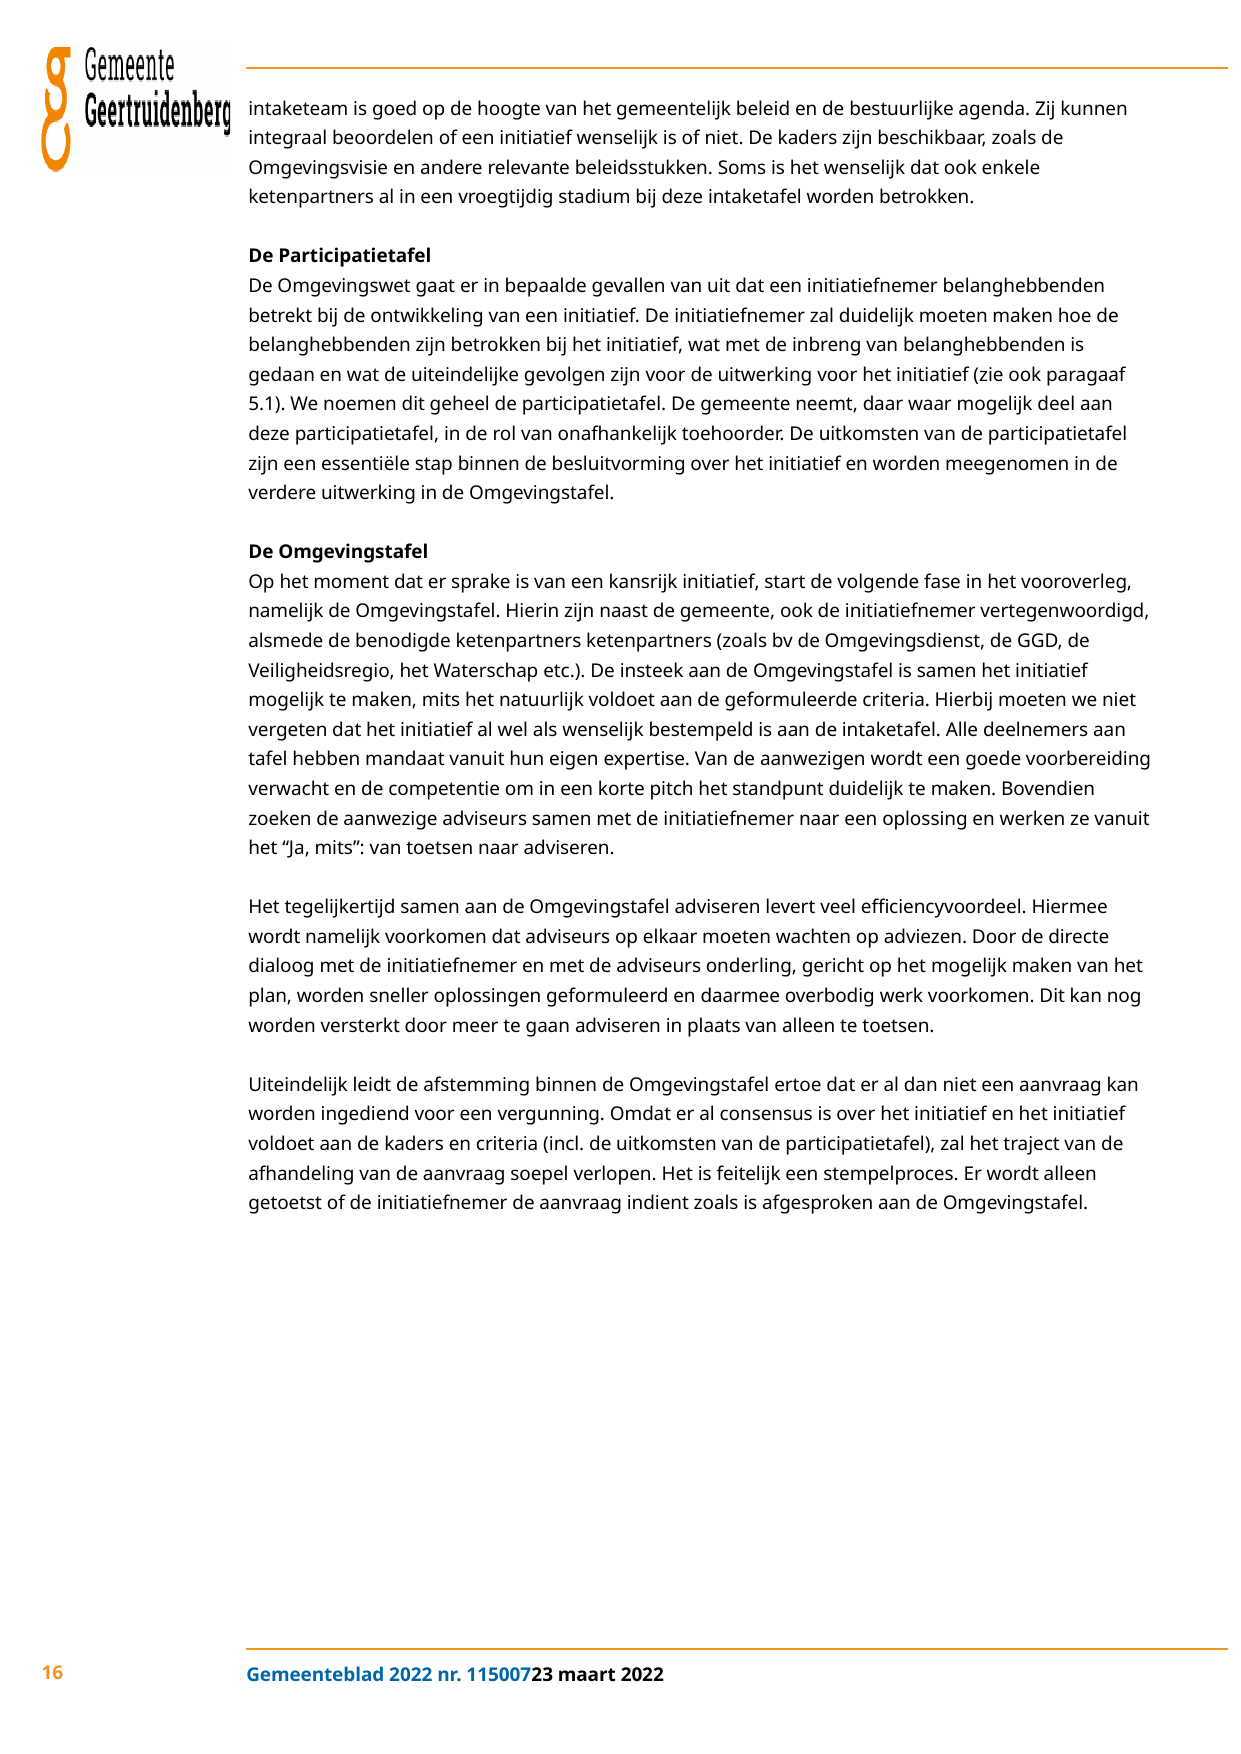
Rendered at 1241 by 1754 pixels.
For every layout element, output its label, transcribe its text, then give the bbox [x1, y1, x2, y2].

text Uiteindelijk leidt de afstemming binnen de Omgevingstafel ertoe dat er al dan niet een aanvraag kan worden ingediend voor een vergunning. Omdat er al consensus is over het initiatief en het initiatief voldoet aan de kaders en criteria (incl. de uitkomsten van de participatietafel), zal het traject van de afhandeling van de aanvraag soepel verlopen. Het is feitelijk een stempelproces. Er wordt alleen getoetst of de initiatiefnemer de aanvraag indient zoals is afgesproken aan de Omgevingstafel. [248, 1071, 1152, 1215]
text intaketeam is goed op de hoogte van het gemeentelijk beleid en de bestuurlijke agenda. Zij kunnen integraal beoordelen of een initiatief wenselijk is of niet. De kaders zijn beschikbaar, zoals de Omgevingsvisie en andere relevante beleidsstukken. Soms is het wenselijk dat ook enkele ketenpartners al in een vroegtijdig stadium bij deze intaketafel worden betrokken. [248, 95, 1152, 209]
text De Omgevingstafel [248, 538, 1152, 564]
text Op het moment dat er sprake is van een kansrijk initiatief, start de volgende fase in het vooroverleg, namelijk de Omgevingstafel. Hierin zijn naast de gemeente, ook de initiatiefnemer vertegenwoordigd, alsmede de benodigde ketenpartners ketenpartners (zoals bv de Omgevingsdienst, de GGD, de Veiligheidsregio, het Waterschap etc.). De insteek aan de Omgevingstafel is samen het initiatief mogelijk te maken, mits het natuurlijk voldoet aan de geformuleerde criteria. Hierbij moeten we niet vergeten dat het initiatief al wel als wenselijk bestempeld is aan de intaketafel. Alle deelnemers aan tafel hebben mandaat vanuit hun eigen expertise. Van de aanwezigen wordt een goede voorbereiding verwacht en de competentie om in een korte pitch het standpunt duidelijk te maken. Bovendien zoeken de aanwezige adviseurs samen met de initiatiefnemer naar een oplossing en werken ze vanuit het “Ja, mits”: van toetsen naar adviseren. [248, 568, 1152, 860]
text Het tegelijkertijd samen aan de Omgevingstafel adviseren levert veel efficiencyvoordeel. Hiermee wordt namelijk voorkomen dat adviseurs op elkaar moeten wachten op adviezen. Door de directe dialoog met de initiatiefnemer en met de adviseurs onderling, gericht op het mogelijk maken van het plan, worden sneller oplossingen geformuleerd en daarmee overbodig werk voorkomen. Dit kan nog worden versterkt door meer te gaan adviseren in plaats van alleen te toetsen. [248, 893, 1152, 1038]
text De Participatietafel [248, 243, 1152, 268]
picture [41, 47, 231, 172]
text De Omgevingswet gaat er in bepaalde gevallen van uit dat een initiatiefnemer belanghebbenden betrekt bij de ontwikkeling van een initiatief. De initiatiefnemer zal duidelijk moeten maken hoe de belanghebbenden zijn betrokken bij het initiatief, wat met de inbreng van belanghebbenden is gedaan en wat de uiteindelijke gevolgen zijn voor de uitwerking voor het initiatief (zie ook paragaaf 5.1). We noemen dit geheel de participatietafel. De gemeente neemt, daar waar mogelijk deel aan deze participatietafel, in de rol van onafhankelijk toehoorder. De uitkomsten van de participatietafel zijn een essentiële stap binnen de besluitvorming over het initiatief en worden meegenomen in de verdere uitwerking in de Omgevingstafel. [248, 272, 1152, 505]
